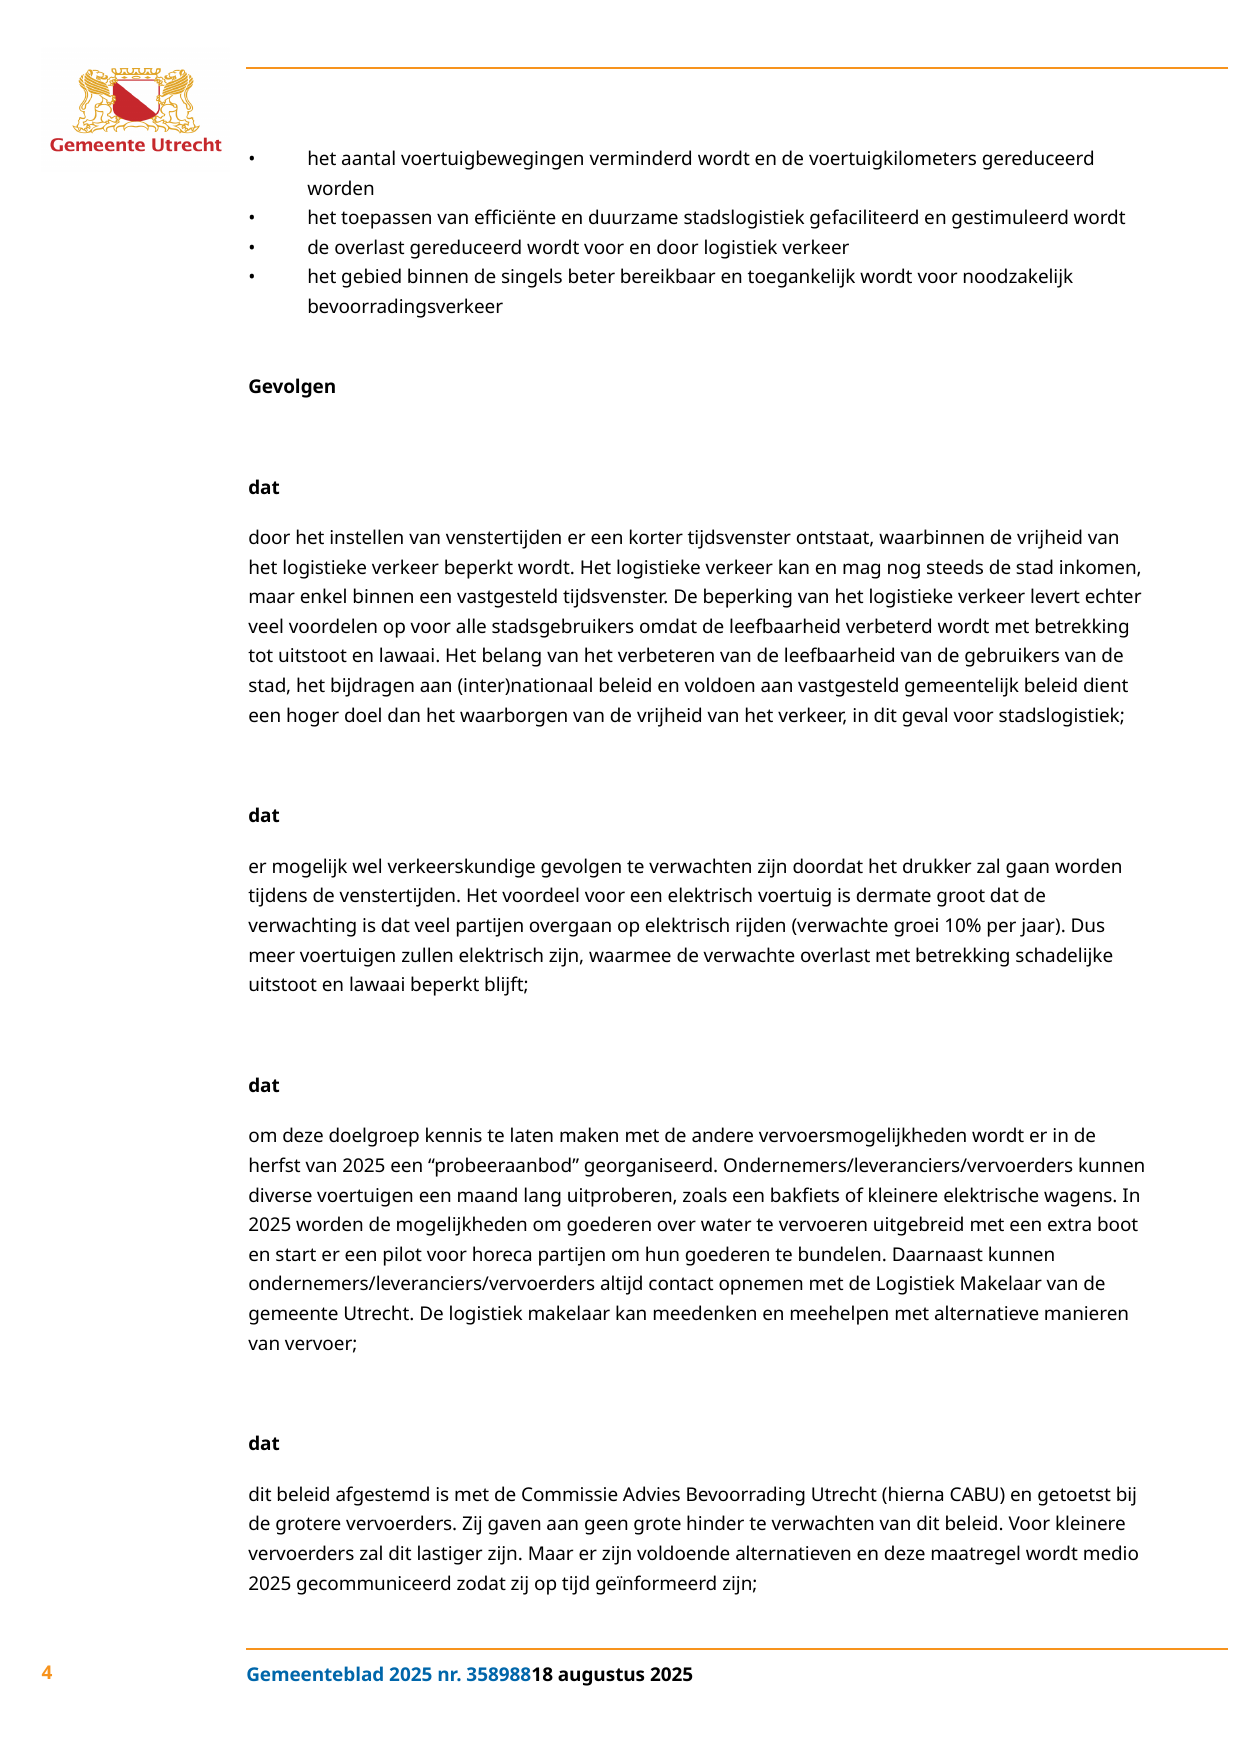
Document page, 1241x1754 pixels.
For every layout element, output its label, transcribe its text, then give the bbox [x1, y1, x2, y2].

text dit beleid afgestemd is met de Commissie Advies Bevoorrading Utrecht (hierna CABU) en getoetst bij de grotere vervoerders. Zij gaven aan geen grote hinder te verwachten van dit beleid. Voor kleinere vervoerders zal dit lastiger zijn. Maar er zijn voldoende alternatieven en deze maatregel wordt medio 2025 gecommuniceerd zodat zij op tijd geïnformeerd zijn; [248, 1481, 1152, 1596]
text dat [248, 1072, 1152, 1098]
picture [41, 47, 231, 172]
text er mogelijk wel verkeerskundige gevolgen te verwachten zijn doordat het drukker zal gaan worden tijdens de venstertijden. Het voordeel voor een elektrisch voertuig is dermate groot dat de verwachting is dat veel partijen overgaan op elektrisch rijden (verwachte groei 10% per jaar). Dus meer voertuigen zullen elektrisch zijn, waarmee de verwachte overlast met betrekking schadelijke uitstoot en lawaai beperkt blijft; [248, 853, 1152, 997]
list het toepassen van efficiënte en duurzame stadslogistiek gefaciliteerd en gestimuleerd wordt [248, 204, 1152, 230]
text dat [248, 474, 1152, 500]
text Gevolgen [248, 373, 1152, 399]
list het aantal voertuigbewegingen verminderd wordt en de voertuigkilometers gereduceerd worden [248, 145, 1152, 201]
text dat [248, 1431, 1152, 1456]
list het gebied binnen de singels beter bereikbaar en toegankelijk wordt voor noodzakelijk bevoorradingsverkeer [248, 263, 1152, 319]
text om deze doelgroep kennis te laten maken met de andere vervoersmogelijkheden wordt er in de herfst van 2025 een “probeeraanbod” georganiseerd. Ondernemers/leveranciers/vervoerders kunnen diverse voertuigen een maand lang uitproberen, zoals een bakfiets of kleinere elektrische wagens. In 2025 worden de mogelijkheden om goederen over water te vervoeren uitgebreid met een extra boot en start er een pilot voor horeca partijen om hun goederen te bundelen. Daarnaast kunnen ondernemers/leveranciers/vervoerders altijd contact opnemen met de Logistiek Makelaar van de gemeente Utrecht. De logistiek makelaar kan meedenken en meehelpen met alternatieve manieren van vervoer; [248, 1123, 1152, 1356]
list de overlast gereduceerd wordt voor en door logistiek verkeer [248, 234, 1152, 260]
text door het instellen van venstertijden er een korter tijdsvenster ontstaat, waarbinnen de vrijheid van het logistieke verkeer beperkt wordt. Het logistieke verkeer kan en mag nog steeds de stad inkomen, maar enkel binnen een vastgesteld tijdsvenster. De beperking van het logistieke verkeer levert echter veel voordelen op voor alle stadsgebruikers omdat de leefbaarheid verbeterd wordt met betrekking tot uitstoot en lawaai. Het belang van het verbeteren van de leefbaarheid van de gebruikers van de stad, het bijdragen aan (inter)nationaal beleid en voldoen aan vastgesteld gemeentelijk beleid dient een hoger doel dan het waarborgen van de vrijheid van het verkeer, in dit geval voor stadslogistiek; [248, 524, 1152, 728]
text dat [248, 803, 1152, 828]
